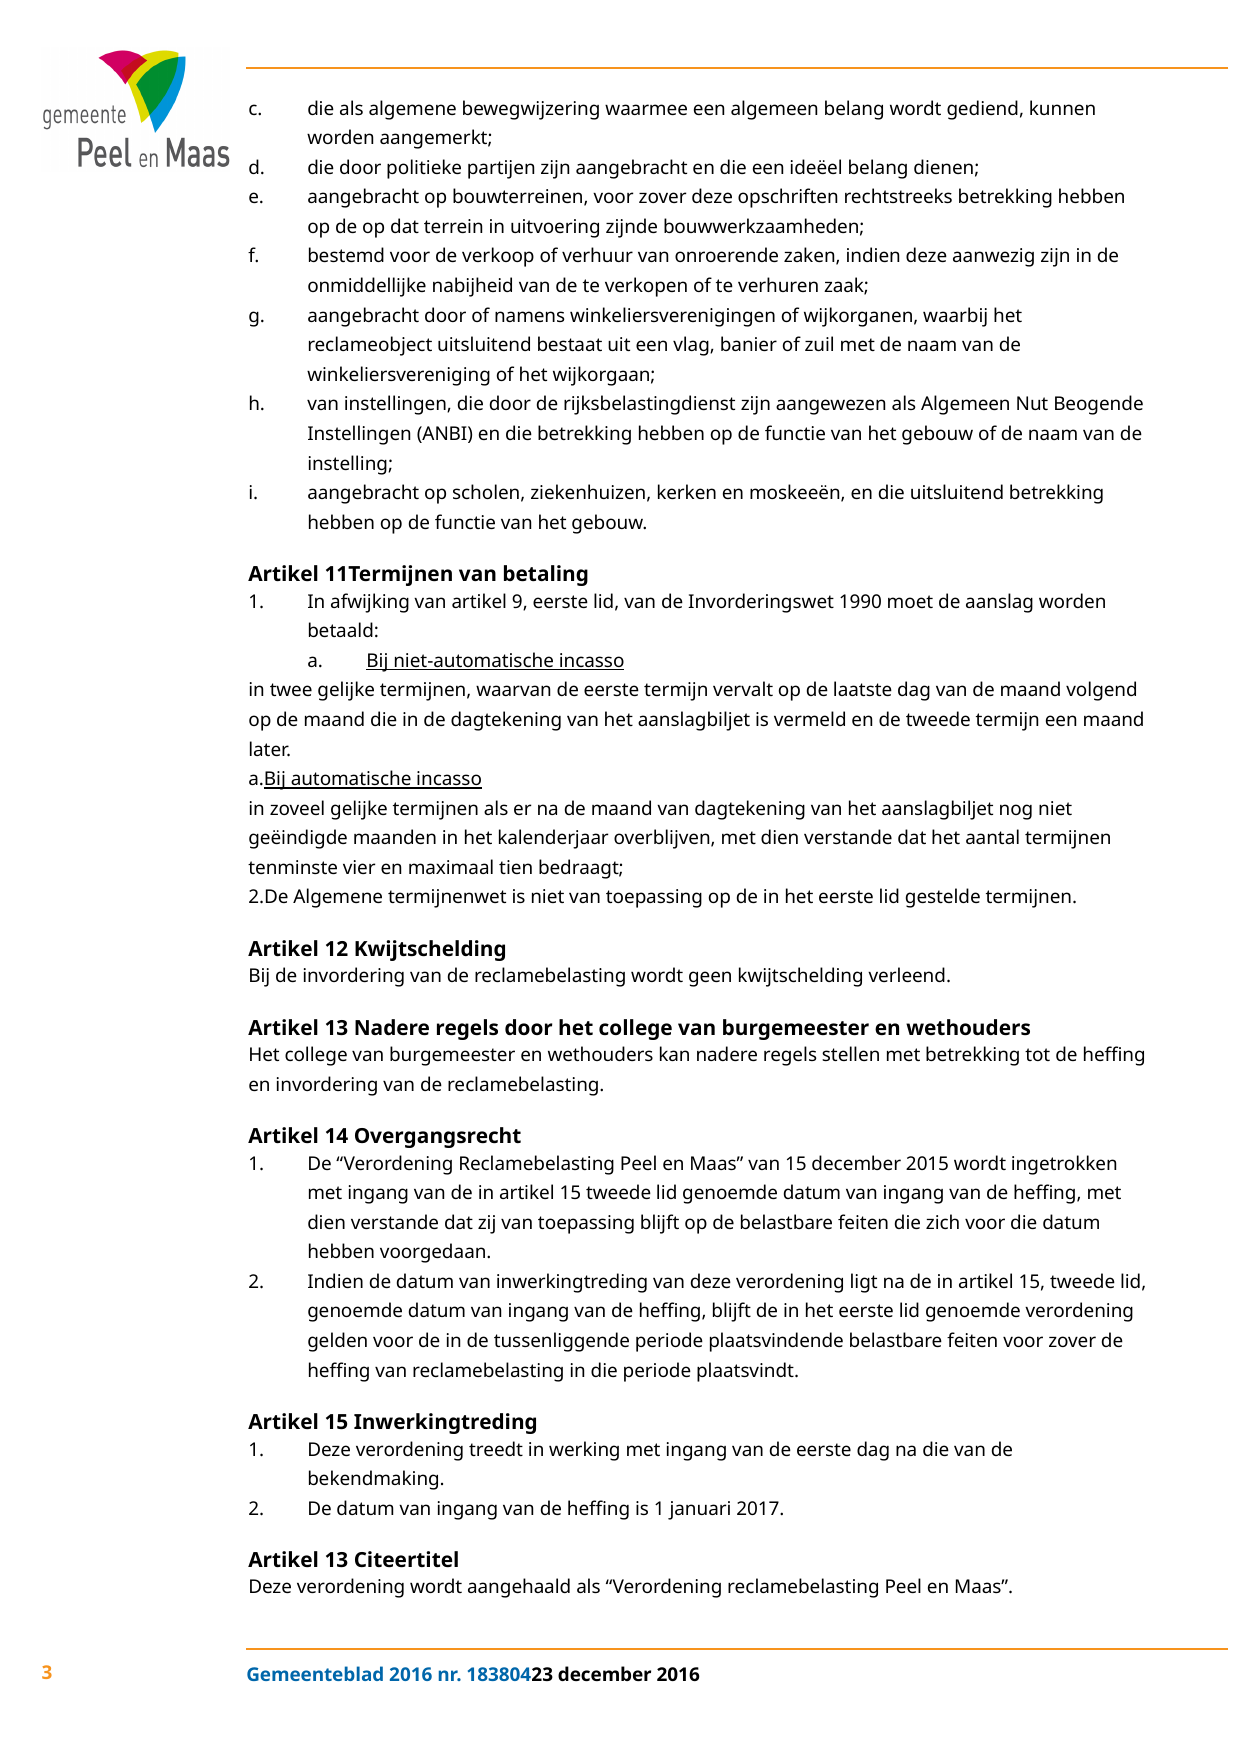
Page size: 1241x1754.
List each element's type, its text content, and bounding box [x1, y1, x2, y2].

list van instellingen, die door de rijksbelastingdienst zijn aangewezen als Algemeen Nut Beogende Instellingen (ANBI) en die betrekking hebben op de functie van het gebouw of de naam van de instelling; [248, 391, 1152, 476]
text in zoveel gelijke termijnen als er na de maand van dagtekening van het aanslagbiljet nog niet geëindigde maanden in het kalenderjaar overblijven, met dien verstande dat het aantal termijnen tenminste vier en maximaal tien bedraagt; [248, 795, 1152, 880]
list In afwijking van artikel 9, eerste lid, van de Invorderingswet 1990 moet de aanslag worden betaald: [248, 588, 1152, 643]
text Artikel 11Termijnen van betaling [248, 559, 1152, 588]
list bestemd voor de verkoop of verhuur van onroerende zaken, indien deze aanwezig zijn in de onmiddellijke nabijheid van de te verkopen of te verhuren zaak; [248, 243, 1152, 298]
text Artikel 13 Nadere regels door het college van burgemeester en wethouders [248, 1013, 1152, 1041]
text Artikel 12 Kwijtschelding [248, 934, 1152, 962]
text Deze verordening wordt aangehaald als “Verordening reclamebelasting Peel en Maas”. [248, 1574, 1152, 1599]
text Het college van burgemeester en wethouders kan nadere regels stellen met betrekking tot de heffing en invordering van de reclamebelasting. [248, 1041, 1152, 1097]
text a.Bij automatische incasso [248, 765, 1152, 791]
text Artikel 14 Overgangsrecht [248, 1121, 1152, 1150]
list aangebracht op scholen, ziekenhuizen, kerken en moskeeën, en die uitsluitend betrekking hebben op de functie van het gebouw. [248, 479, 1152, 535]
list Indien de datum van inwerkingtreding van deze verordening ligt na de in artikel 15, tweede lid, genoemde datum van ingang van de heffing, blijft de in het eerste lid genoemde verordening gelden voor de in de tussenliggende periode plaatsvindende belastbare feiten voor zover de heffing van reclamebelasting in die periode plaatsvindt. [248, 1268, 1152, 1383]
list Bij niet-automatische incasso [307, 647, 1152, 673]
text Artikel 15 Inwerkingtreding [248, 1407, 1152, 1436]
list De “Verordening Reclamebelasting Peel en Maas” van 15 december 2015 wordt ingetrokken met ingang van de in artikel 15 tweede lid genoemde datum van ingang van de heffing, met dien verstande dat zij van toepassing blijft op de belastbare feiten die zich voor die datum hebben voorgedaan. [248, 1150, 1152, 1264]
list aangebracht door of namens winkeliersverenigingen of wijkorganen, waarbij het reclameobject uitsluitend bestaat uit een vlag, banier of zuil met de naam van de winkeliersvereniging of het wijkorgaan; [248, 302, 1152, 387]
list Deze verordening treedt in werking met ingang van de eerste dag na die van de bekendmaking. [248, 1436, 1152, 1491]
list die door politieke partijen zijn aangebracht en die een ideëel belang dienen; [248, 154, 1152, 180]
list die als algemene bewegwijzering waarmee een algemeen belang wordt gediend, kunnen worden aangemerkt; [248, 95, 1152, 150]
text Bij de invordering van de reclamebelasting wordt geen kwijtschelding verleend. [248, 962, 1152, 988]
text in twee gelijke termijnen, waarvan de eerste termijn vervalt op de laatste dag van de maand volgend op de maand die in de dagtekening van het aanslagbiljet is vermeld en de tweede termijn een maand later. [248, 677, 1152, 761]
text Artikel 13 Citeertitel [248, 1545, 1152, 1574]
list De datum van ingang van de heffing is 1 januari 2017. [248, 1495, 1152, 1521]
picture [41, 47, 231, 172]
list aangebracht op bouwterreinen, voor zover deze opschriften rechtstreeks betrekking hebben op de op dat terrein in uitvoering zijnde bouwwerkzaamheden; [248, 183, 1152, 239]
text 2.De Algemene termijnenwet is niet van toepassing op de in het eerste lid gestelde termijnen. [248, 884, 1152, 909]
